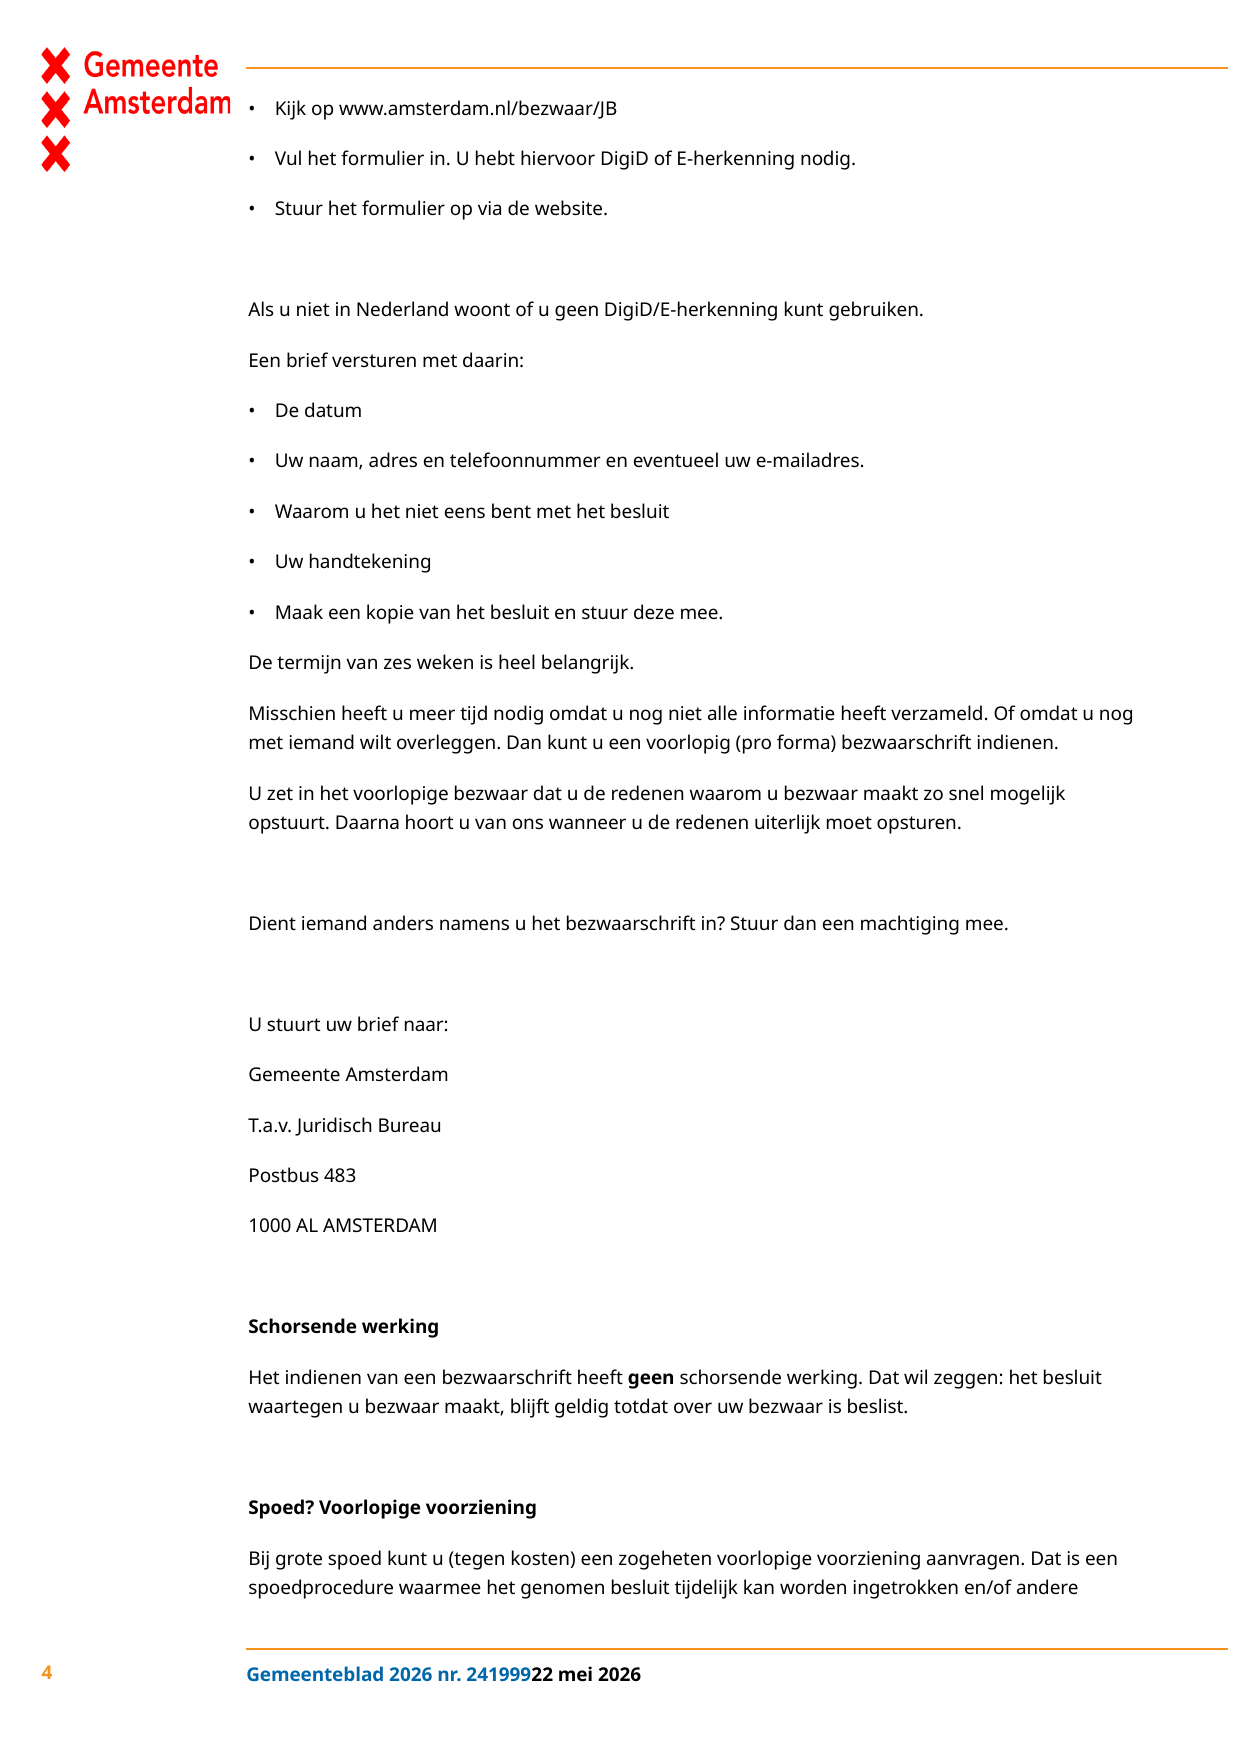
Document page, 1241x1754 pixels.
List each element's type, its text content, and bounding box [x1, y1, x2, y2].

text Spoed? Voorlopige voorziening [248, 1494, 1152, 1520]
text • Vul het formulier in. U hebt hiervoor DigiD of E-herkenning nodig. [248, 145, 1152, 171]
text U stuurt uw brief naar: [248, 1011, 1152, 1037]
text Als u niet in Nederland woont of u geen DigiD/E-herkenning kunt gebruiken. [248, 296, 1152, 322]
text Dient iemand anders namens u het bezwaarschrift in? Stuur dan een machtiging mee. [248, 910, 1152, 936]
text Het indienen van een bezwaarschrift heeft geen schorsende werking. Dat wil zeggen: het besluit waartegen u bezwaar maakt, blijft geldig totdat over uw bezwaar is beslist. [248, 1364, 1152, 1419]
text Gemeente Amsterdam [248, 1061, 1152, 1087]
text Schorsende werking [248, 1313, 1152, 1339]
text Bij grote spoed kunt u (tegen kosten) een zogeheten voorlopige voorziening aanvragen. Dat is een spoedprocedure waarmee het genomen besluit tijdelijk kan worden ingetrokken en/of andere [248, 1545, 1152, 1600]
text • Uw handtekening [248, 548, 1152, 574]
picture [41, 47, 231, 172]
text • De datum [248, 397, 1152, 423]
text • Uw naam, adres en telefoonnummer en eventueel uw e-mailadres. [248, 448, 1152, 473]
text • Kijk op www.amsterdam.nl/bezwaar/JB [248, 95, 1152, 121]
text U zet in het voorlopige bezwaar dat u de redenen waarom u bezwaar maakt zo snel mogelijk opstuurt. Daarna hoort u van ons wanneer u de redenen uiterlijk moet opsturen. [248, 780, 1152, 835]
text • Stuur het formulier op via de website. [248, 196, 1152, 221]
text • Maak een kopie van het besluit en stuur deze mee. [248, 599, 1152, 625]
text Misschien heeft u meer tijd nodig omdat u nog niet alle informatie heeft verzameld. Of omdat u nog met iemand wilt overleggen. Dan kunt u een voorlopig (pro forma) bezwaarschrift indienen. [248, 700, 1152, 755]
text 1000 AL AMSTERDAM [248, 1213, 1152, 1238]
text • Waarom u het niet eens bent met het besluit [248, 498, 1152, 524]
text Postbus 483 [248, 1162, 1152, 1188]
text De termijn van zes weken is heel belangrijk. [248, 649, 1152, 675]
text Een brief versturen met daarin: [248, 347, 1152, 373]
text T.a.v. Juridisch Bureau [248, 1112, 1152, 1138]
